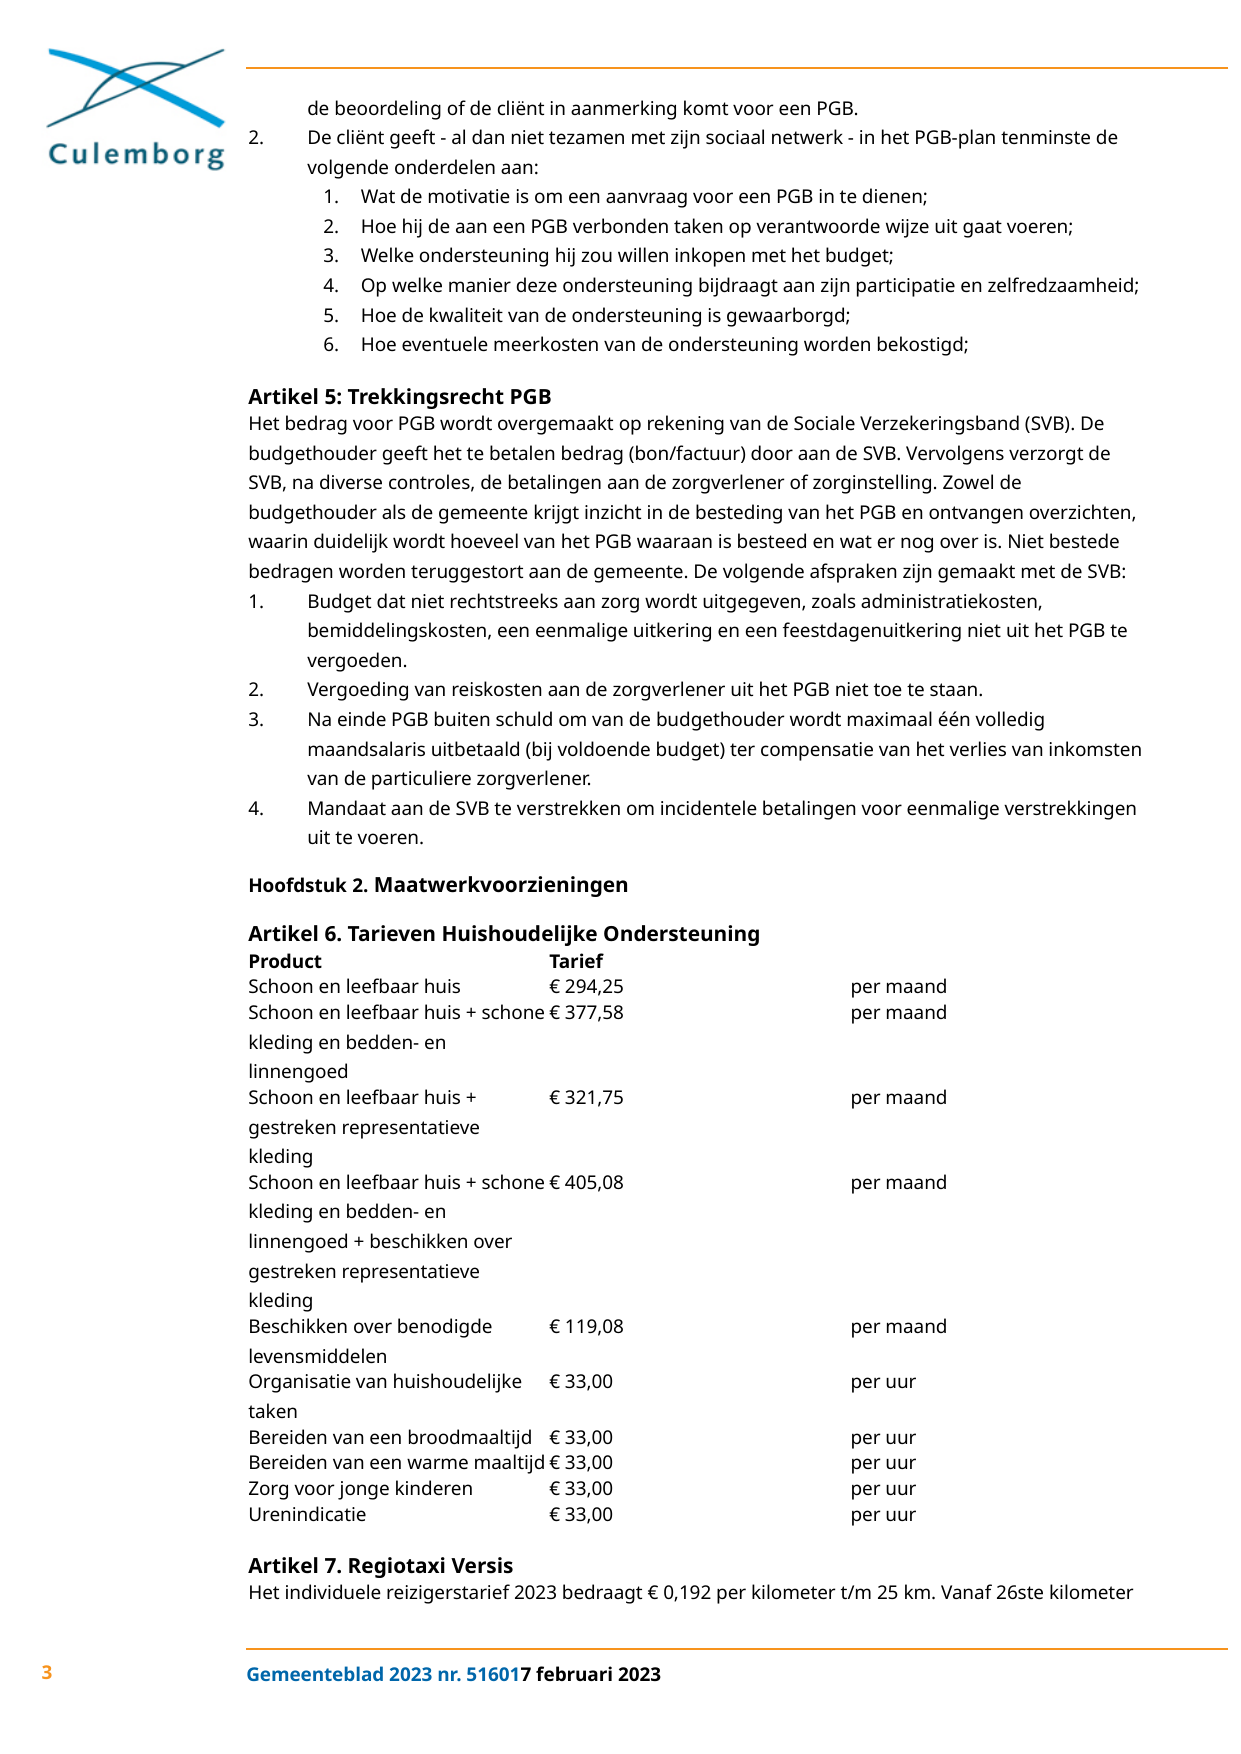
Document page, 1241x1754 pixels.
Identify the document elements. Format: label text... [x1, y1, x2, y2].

table_cell per uur [850, 1424, 1152, 1449]
list Op welke manier deze ondersteuning bijdraagt aan zijn participatie en zelfredzaamheid; [323, 272, 1152, 298]
table_cell € 321,75 [549, 1084, 850, 1169]
table_cell € 33,00 [549, 1501, 850, 1527]
list Wat de motivatie is om een aanvraag voor een PGB in te dienen; [323, 183, 1152, 209]
list Vergoeding van reiskosten aan de zorgverlener uit het PGB niet toe te staan. [248, 677, 1152, 702]
text Artikel 7. Regiotaxi Versis [248, 1551, 1152, 1579]
list Mandaat aan de SVB te verstrekken om incidentele betalingen voor eenmalige verstrekkingen uit te voeren. [248, 795, 1152, 850]
table_cell € 119,08 [549, 1313, 850, 1368]
table_cell Schoon en leefbaar huis + schone kleding en bedden- en linnengoed + beschikken over gestreken representatieve kleding [248, 1169, 549, 1313]
table_cell per uur [850, 1369, 1152, 1424]
table_cell Bereiden van een warme maaltijd [248, 1450, 549, 1475]
table_cell Zorg voor jonge kinderen [248, 1475, 549, 1501]
list Hoe de kwaliteit van de ondersteuning is gewaarborgd; [323, 302, 1152, 328]
table_cell per uur [850, 1450, 1152, 1475]
table_cell per maand [850, 1169, 1152, 1313]
table_cell € 33,00 [549, 1450, 850, 1475]
table_cell € 33,00 [549, 1475, 850, 1501]
table_cell Organisatie van huishoudelijke taken [248, 1369, 549, 1424]
table_header [850, 948, 1152, 974]
table_cell € 33,00 [549, 1369, 850, 1424]
table_header Product [248, 948, 549, 974]
picture [41, 47, 231, 172]
table_cell per maand [850, 999, 1152, 1084]
table_cell € 33,00 [549, 1424, 850, 1449]
list Hoe hij de aan een PGB verbonden taken op verantwoorde wijze uit gaat voeren; [323, 213, 1152, 239]
text Hoofdstuk 2. Maatwerkvoorzieningen [248, 870, 1152, 898]
table_cell € 377,58 [549, 999, 850, 1084]
text Het individuele reizigerstarief 2023 bedraagt € 0,192 per kilometer t/m 25 km. Vanaf 26ste kilometer [248, 1579, 1152, 1605]
text Artikel 5: Trekkingsrecht PGB [248, 382, 1152, 410]
table_cell per uur [850, 1475, 1152, 1501]
table_cell € 405,08 [549, 1169, 850, 1313]
list Budget dat niet rechtstreeks aan zorg wordt uitgegeven, zoals administratiekosten, bemiddelingskosten, een eenmalige uitkering en een feestdagenuitkering niet uit het PGB te vergoeden. [248, 588, 1152, 673]
list Hoe eventuele meerkosten van de ondersteuning worden bekostigd; [323, 331, 1152, 357]
list De cliënt geeft - al dan niet tezamen met zijn sociaal netwerk - in het PGB-plan tenminste de volgende onderdelen aan: [248, 124, 1152, 180]
table_cell Beschikken over benodigde levensmiddelen [248, 1313, 549, 1368]
list de beoordeling of de cliënt in aanmerking komt voor een PGB. [248, 95, 1152, 121]
table_cell Schoon en leefbaar huis [248, 974, 549, 999]
list Na einde PGB buiten schuld om van de budgethouder wordt maximaal één volledig maandsalaris uitbetaald (bij voldoende budget) ter compensatie van het verlies van inkomsten van de particuliere zorgverlener. [248, 706, 1152, 791]
table_cell per uur [850, 1501, 1152, 1527]
text Het bedrag voor PGB wordt overgemaakt op rekening van de Sociale Verzekeringsband (SVB). De budgethouder geeft het te betalen bedrag (bon/factuur) door aan de SVB. Vervolgens verzorgt de SVB, na diverse controles, de betalingen aan de zorgverlener of zorginstelling. Zowel de budgethouder als de gemeente krijgt inzicht in de besteding van het PGB en ontvangen overzichten, waarin duidelijk wordt hoeveel van het PGB waaraan is besteed en wat er nog over is. Niet bestede bedragen worden teruggestort aan de gemeente. De volgende afspraken zijn gemaakt met de SVB: [248, 410, 1152, 584]
table_cell € 294,25 [549, 974, 850, 999]
table_cell Bereiden van een broodmaaltijd [248, 1424, 549, 1449]
table_cell Schoon en leefbaar huis + gestreken representatieve kleding [248, 1084, 549, 1169]
text Artikel 6. Tarieven Huishoudelijke Ondersteuning [248, 919, 1152, 948]
table_cell Schoon en leefbaar huis + schone kleding en bedden- en linnengoed [248, 999, 549, 1084]
table_cell per maand [850, 1313, 1152, 1368]
table_header Tarief [549, 948, 850, 974]
table_cell Urenindicatie [248, 1501, 549, 1527]
table_cell per maand [850, 974, 1152, 999]
list Welke ondersteuning hij zou willen inkopen met het budget; [323, 243, 1152, 268]
table_cell per maand [850, 1084, 1152, 1169]
